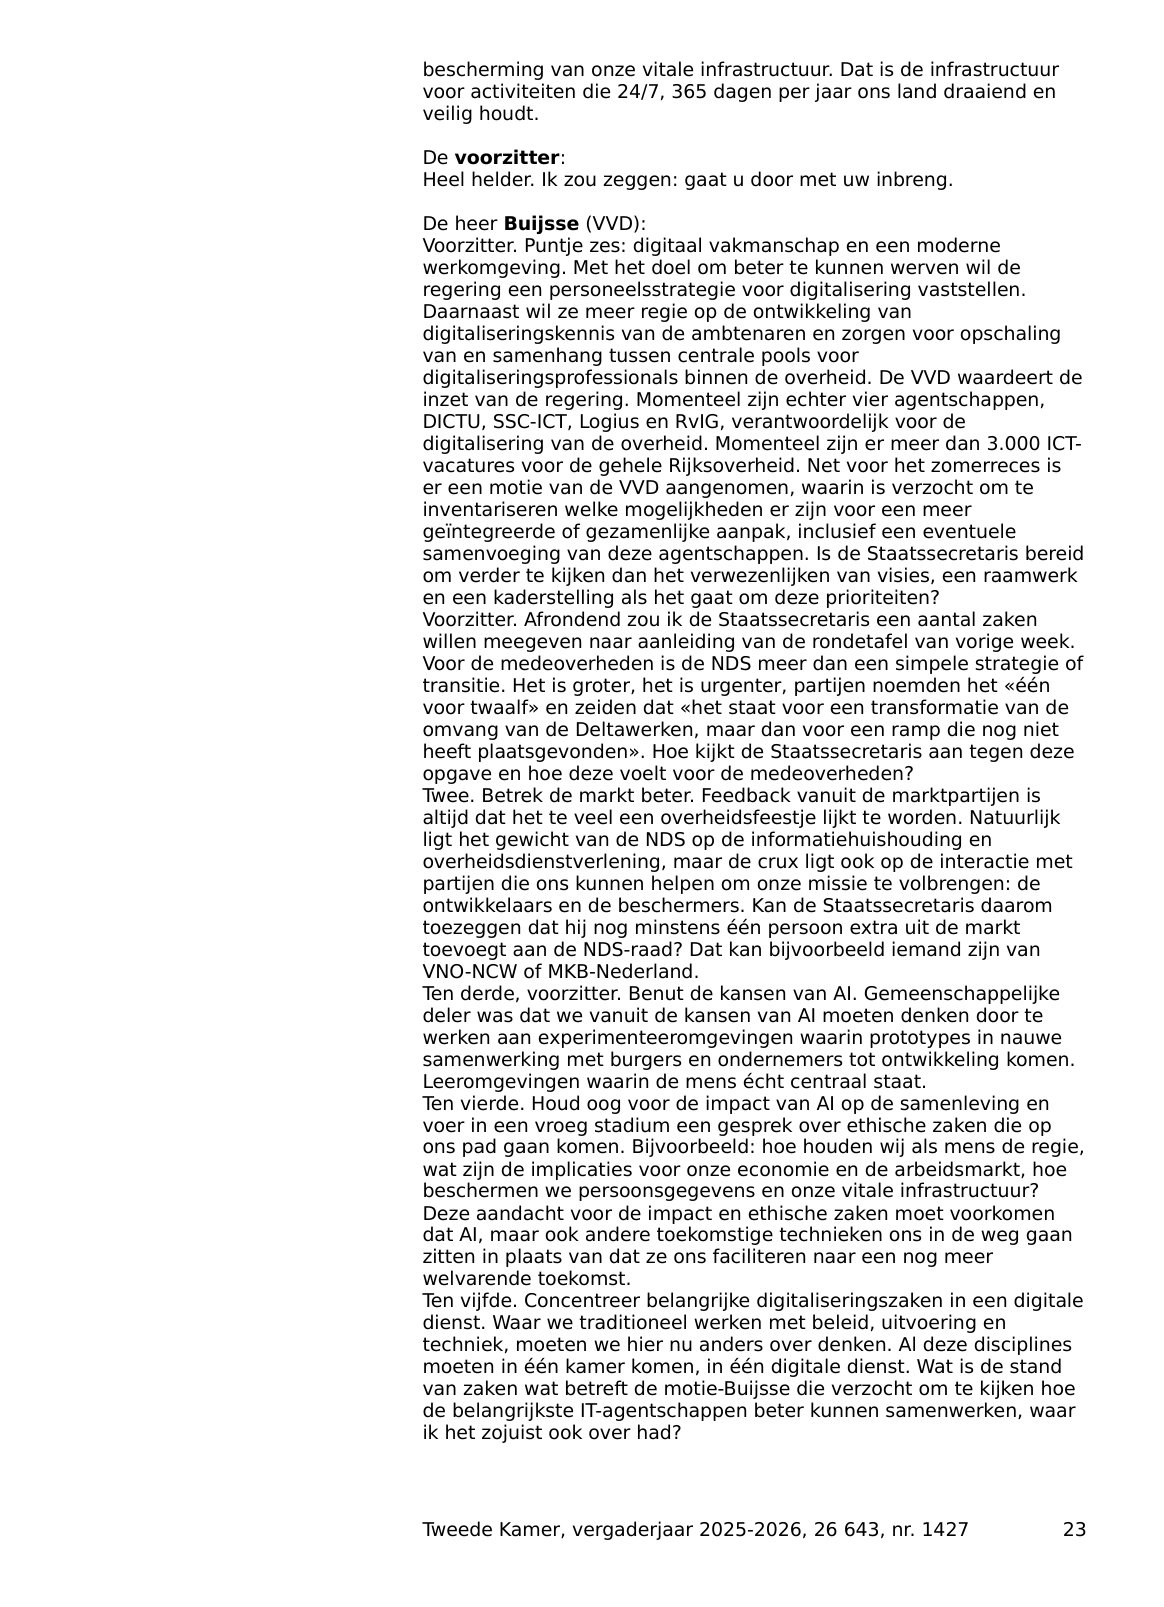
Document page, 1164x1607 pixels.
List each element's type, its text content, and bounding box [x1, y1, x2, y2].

text bescherming van onze vitale infrastructuur. Dat is de infrastructuur voor activiteiten die 24/7, 365 dagen per jaar ons land draaiend en veilig houdt. [422, 59, 1087, 125]
text Twee. Betrek de markt beter. Feedback vanuit de marktpartijen is altijd dat het te veel een overheidsfeestje lijkt te worden. Natuurlijk ligt het gewicht van de NDS op de informatiehuishouding en overheidsdienstverlening, maar de crux ligt ook op de interactie met partijen die ons kunnen helpen om onze missie te volbrengen: de ontwikkelaars en de beschermers. Kan de Staatssecretaris daarom toezeggen dat hij nog minstens één persoon extra uit de markt toevoegt aan de NDS-raad? Dat kan bijvoorbeeld iemand zijn van VNO-NCW of MKB-Nederland. [422, 785, 1087, 983]
text Ten vijfde. Concentreer belangrijke digitaliseringszaken in een digitale dienst. Waar we traditioneel werken met beleid, uitvoering en techniek, moeten we hier nu anders over denken. Al deze disciplines moeten in één kamer komen, in één digitale dienst. Wat is de stand van zaken wat betreft de motie-Buijsse die verzocht om te kijken hoe de belangrijkste IT-agentschappen beter kunnen samenwerken, waar ik het zojuist ook over had? [422, 1290, 1087, 1444]
text De heer Buijsse (VVD): [422, 213, 1087, 235]
text Ten derde, voorzitter. Benut de kansen van AI. Gemeenschappelijke deler was dat we vanuit de kansen van AI moeten denken door te werken aan experimenteeromgevingen waarin prototypes in nauwe samenwerking met burgers en ondernemers tot ontwikkeling komen. Leeromgevingen waarin de mens écht centraal staat. [422, 983, 1087, 1092]
text De voorzitter: [422, 147, 1087, 169]
text Voorzitter. Puntje zes: digitaal vakmanschap en een moderne werkomgeving. Met het doel om beter te kunnen werven wil de regering een personeelsstrategie voor digitalisering vaststellen. Daarnaast wil ze meer regie op de ontwikkeling van digitaliseringskennis van de ambtenaren en zorgen voor opschaling van en samenhang tussen centrale pools voor digitaliseringsprofessionals binnen de overheid. De VVD waardeert de inzet van de regering. Momenteel zijn echter vier agentschappen, DICTU, SSC-ICT, Logius en RvIG, verantwoordelijk voor de digitalisering van de overheid. Momenteel zijn er meer dan 3.000 ICT-vacatures voor de gehele Rijksoverheid. Net voor het zomerreces is er een motie van de VVD aangenomen, waarin is verzocht om te inventariseren welke mogelijkheden er zijn voor een meer geïntegreerde of gezamenlijke aanpak, inclusief een eventuele samenvoeging van deze agentschappen. Is de Staatssecretaris bereid om verder te kijken dan het verwezenlijken van visies, een raamwerk en een kaderstelling als het gaat om deze prioriteiten? [422, 235, 1087, 609]
text Ten vierde. Houd oog voor de impact van AI op de samenleving en voer in een vroeg stadium een gesprek over ethische zaken die op ons pad gaan komen. Bijvoorbeeld: hoe houden wij als mens de regie, wat zijn de implicaties voor onze economie en de arbeidsmarkt, hoe beschermen we persoonsgegevens en onze vitale infrastructuur? Deze aandacht voor de impact en ethische zaken moet voorkomen dat AI, maar ook andere toekomstige technieken ons in de weg gaan zitten in plaats van dat ze ons faciliteren naar een nog meer welvarende toekomst. [422, 1092, 1087, 1290]
text Heel helder. Ik zou zeggen: gaat u door met uw inbreng. [422, 169, 1087, 191]
text Voorzitter. Afrondend zou ik de Staatssecretaris een aantal zaken willen meegeven naar aanleiding van de rondetafel van vorige week. Voor de medeoverheden is de NDS meer dan een simpele strategie of transitie. Het is groter, het is urgenter, partijen noemden het «één voor twaalf» en zeiden dat «het staat voor een transformatie van de omvang van de Deltawerken, maar dan voor een ramp die nog niet heeft plaatsgevonden». Hoe kijkt de Staatssecretaris aan tegen deze opgave en hoe deze voelt voor de medeoverheden? [422, 609, 1087, 785]
